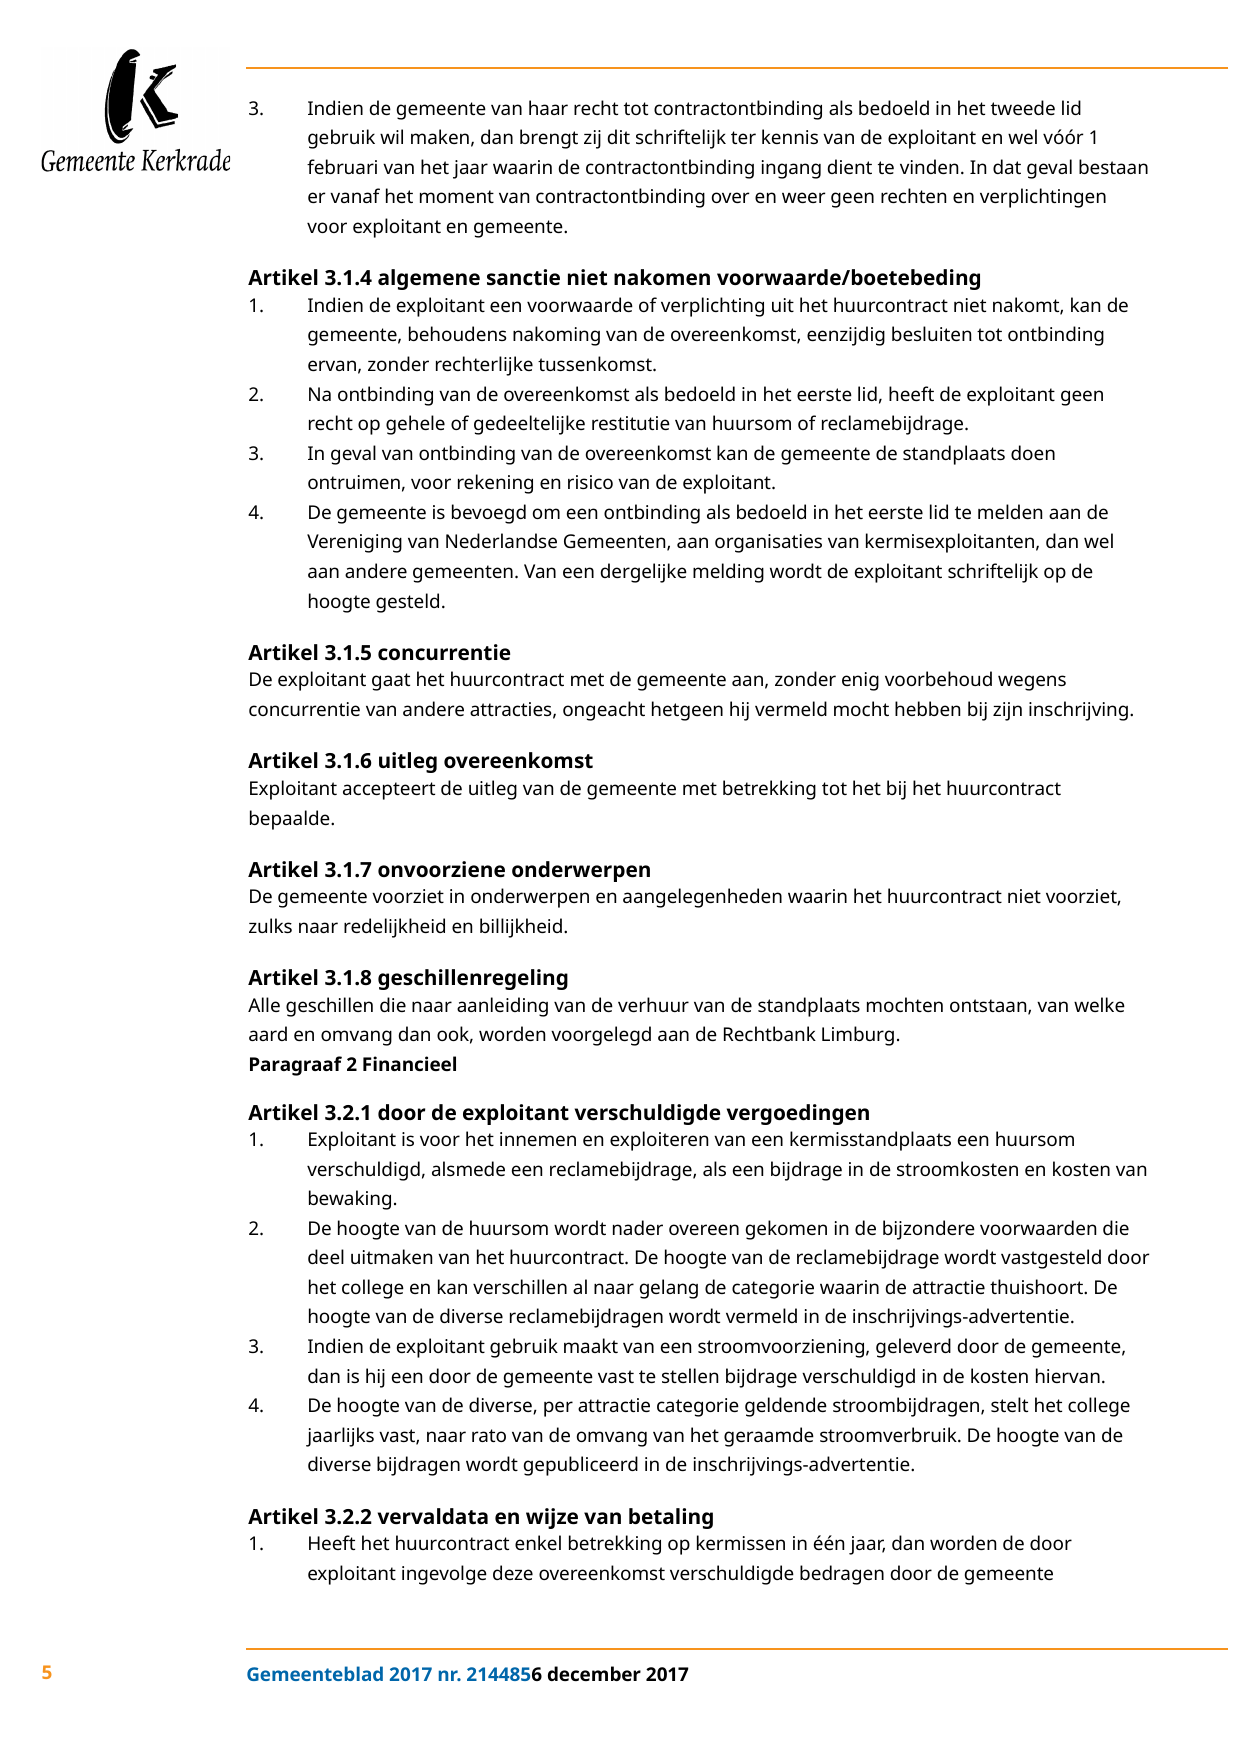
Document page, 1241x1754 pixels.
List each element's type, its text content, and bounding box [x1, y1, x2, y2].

list Indien de exploitant een voorwaarde of verplichting uit het huurcontract niet nakomt, kan de gemeente, behoudens nakoming van de overeenkomst, eenzijdig besluiten tot ontbinding ervan, zonder rechterlijke tussenkomst. [248, 292, 1152, 377]
list Heeft het huurcontract enkel betrekking op kermissen in één jaar, dan worden de door exploitant ingevolge deze overeenkomst verschuldigde bedragen door de gemeente [248, 1530, 1152, 1586]
text Artikel 3.2.1 door de exploitant verschuldigde vergoedingen [248, 1098, 1152, 1126]
text De exploitant gaat het huurcontract met de gemeente aan, zonder enig voorbehoud wegens concurrentie van andere attracties, ongeacht hetgeen hij vermeld mocht hebben bij zijn inschrijving. [248, 667, 1152, 722]
text Artikel 3.2.2 vervaldata en wijze van betaling [248, 1502, 1152, 1530]
list Exploitant is voor het innemen en exploiteren van een kermisstandplaats een huursom verschuldigd, alsmede een reclamebijdrage, als een bijdrage in de stroomkosten en kosten van bewaking. [248, 1126, 1152, 1211]
text Exploitant accepteert de uitleg van de gemeente met betrekking tot het bij het huurcontract bepaalde. [248, 775, 1152, 830]
list De hoogte van de diverse, per attractie categorie geldende stroombijdragen, stelt het college jaarlijks vast, naar rato van de omvang van het geraamde stroomverbruik. De hoogte van de diverse bijdragen wordt gepubliceerd in de inschrijvings-advertentie. [248, 1392, 1152, 1477]
list Na ontbinding van de overeenkomst als bedoeld in het eerste lid, heeft de exploitant geen recht op gehele of gedeeltelijke restitutie van huursom of reclamebijdrage. [248, 381, 1152, 436]
text Artikel 3.1.4 algemene sanctie niet nakomen voorwaarde/boetebeding [248, 263, 1152, 292]
text De gemeente voorziet in onderwerpen en aangelegenheden waarin het huurcontract niet voorziet, zulks naar redelijkheid en billijkheid. [248, 883, 1152, 939]
list Indien de gemeente van haar recht tot contractontbinding als bedoeld in het tweede lid gebruik wil maken, dan brengt zij dit schriftelijk ter kennis van de exploitant en wel vóór 1 februari van het jaar waarin de contractontbinding ingang dient te vinden. In dat geval bestaan er vanaf het moment van contractontbinding over en weer geen rechten en verplichtingen voor exploitant en gemeente. [248, 95, 1152, 239]
list In geval van ontbinding van de overeenkomst kan de gemeente de standplaats doen ontruimen, voor rekening en risico van de exploitant. [248, 440, 1152, 495]
text Artikel 3.1.5 concurrentie [248, 638, 1152, 667]
list Indien de exploitant gebruik maakt van een stroomvoorziening, geleverd door de gemeente, dan is hij een door de gemeente vast te stellen bijdrage verschuldigd in de kosten hiervan. [248, 1333, 1152, 1388]
text Artikel 3.1.7 onvoorziene onderwerpen [248, 855, 1152, 883]
picture [41, 47, 231, 172]
text Artikel 3.1.8 geschillenregeling [248, 963, 1152, 992]
text Alle geschillen die naar aanleiding van de verhuur van de standplaats mochten ontstaan, van welke aard en omvang dan ook, worden voorgelegd aan de Rechtbank Limburg. [248, 992, 1152, 1047]
list De hoogte van de huursom wordt nader overeen gekomen in de bijzondere voorwaarden die deel uitmaken van het huurcontract. De hoogte van de reclamebijdrage wordt vastgesteld door het college en kan verschillen al naar gelang de categorie waarin de attractie thuishoort. De hoogte van de diverse reclamebijdragen wordt vermeld in de inschrijvings-advertentie. [248, 1215, 1152, 1329]
list De gemeente is bevoegd om een ontbinding als bedoeld in het eerste lid te melden aan de Vereniging van Nederlandse Gemeenten, aan organisaties van kermisexploitanten, dan wel aan andere gemeenten. Van een dergelijke melding wordt de exploitant schriftelijk op de hoogte gesteld. [248, 499, 1152, 613]
text Paragraaf 2 Financieel [248, 1051, 1152, 1077]
text Artikel 3.1.6 uitleg overeenkomst [248, 747, 1152, 775]
